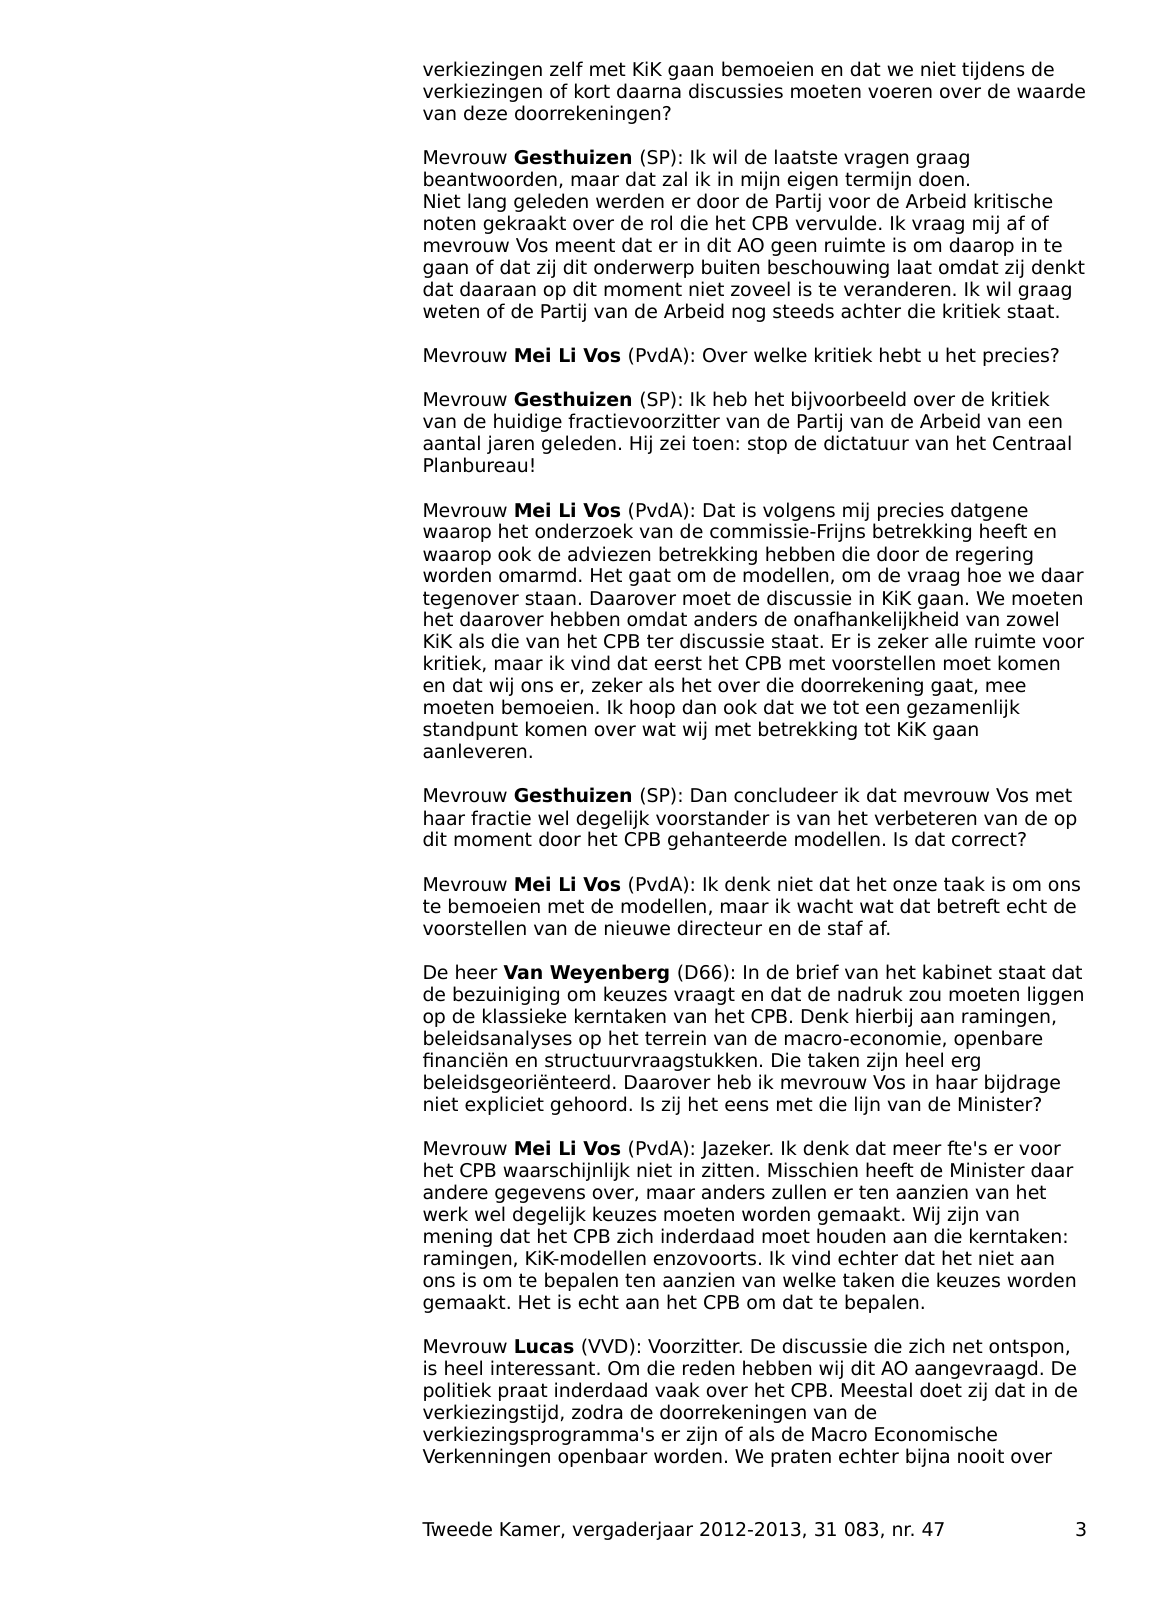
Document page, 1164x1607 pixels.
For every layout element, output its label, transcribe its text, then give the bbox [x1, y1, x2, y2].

text Mevrouw Gesthuizen (SP): Ik heb het bijvoorbeeld over de kritiek van de huidige fractievoorzitter van de Partij van de Arbeid van een aantal jaren geleden. Hij zei toen: stop de dictatuur van het Centraal Planbureau! [422, 389, 1087, 477]
text Niet lang geleden werden er door de Partij voor de Arbeid kritische noten gekraakt over de rol die het CPB vervulde. Ik vraag mij af of mevrouw Vos meent dat er in dit AO geen ruimte is om daarop in te gaan of dat zij dit onderwerp buiten beschouwing laat omdat zij denkt dat daaraan op dit moment niet zoveel is te veranderen. Ik wil graag weten of de Partij van de Arbeid nog steeds achter die kritiek staat. [422, 191, 1087, 323]
text Mevrouw Lucas (VVD): Voorzitter. De discussie die zich net ontspon, is heel interessant. Om die reden hebben wij dit AO aangevraagd. De politiek praat inderdaad vaak over het CPB. Meestal doet zij dat in de verkiezingstijd, zodra de doorrekeningen van de verkiezingsprogramma's er zijn of als de Macro Economische Verkenningen openbaar worden. We praten echter bijna nooit over [422, 1336, 1087, 1468]
text Mevrouw Mei Li Vos (PvdA): Dat is volgens mij precies datgene waarop het onderzoek van de commissie-Frijns betrekking heeft en waarop ook de adviezen betrekking hebben die door de regering worden omarmd. Het gaat om de modellen, om de vraag hoe we daar tegenover staan. Daarover moet de discussie in KiK gaan. We moeten het daarover hebben omdat anders de onafhankelijkheid van zowel KiK als die van het CPB ter discussie staat. Er is zeker alle ruimte voor kritiek, maar ik vind dat eerst het CPB met voorstellen moet komen en dat wij ons er, zeker als het over die doorrekening gaat, mee moeten bemoeien. Ik hoop dan ook dat we tot een gezamenlijk standpunt komen over wat wij met betrekking tot KiK gaan aanleveren. [422, 499, 1087, 763]
text Mevrouw Mei Li Vos (PvdA): Jazeker. Ik denk dat meer fte's er voor het CPB waarschijnlijk niet in zitten. Misschien heeft de Minister daar andere gegevens over, maar anders zullen er ten aanzien van het werk wel degelijk keuzes moeten worden gemaakt. Wij zijn van mening dat het CPB zich inderdaad moet houden aan die kerntaken: ramingen, KiK-modellen enzovoorts. Ik vind echter dat het niet aan ons is om te bepalen ten aanzien van welke taken die keuzes worden gemaakt. Het is echt aan het CPB om dat te bepalen. [422, 1138, 1087, 1313]
text verkiezingen zelf met KiK gaan bemoeien en dat we niet tijdens de verkiezingen of kort daarna discussies moeten voeren over de waarde van deze doorrekeningen? [422, 59, 1087, 125]
text De heer Van Weyenberg (D66): In de brief van het kabinet staat dat de bezuiniging om keuzes vraagt en dat de nadruk zou moeten liggen op de klassieke kerntaken van het CPB. Denk hierbij aan ramingen, beleidsanalyses op het terrein van de macro-economie, openbare financiën en structuurvraagstukken. Die taken zijn heel erg beleidsgeoriënteerd. Daarover heb ik mevrouw Vos in haar bijdrage niet expliciet gehoord. Is zij het eens met die lijn van de Minister? [422, 962, 1087, 1116]
text Mevrouw Gesthuizen (SP): Ik wil de laatste vragen graag beantwoorden, maar dat zal ik in mijn eigen termijn doen. [422, 147, 1087, 191]
text Mevrouw Mei Li Vos (PvdA): Over welke kritiek hebt u het precies? [422, 345, 1087, 367]
text Mevrouw Gesthuizen (SP): Dan concludeer ik dat mevrouw Vos met haar fractie wel degelijk voorstander is van het verbeteren van de op dit moment door het CPB gehanteerde modellen. Is dat correct? [422, 785, 1087, 851]
text Mevrouw Mei Li Vos (PvdA): Ik denk niet dat het onze taak is om ons te bemoeien met de modellen, maar ik wacht wat dat betreft echt de voorstellen van de nieuwe directeur en de staf af. [422, 873, 1087, 939]
